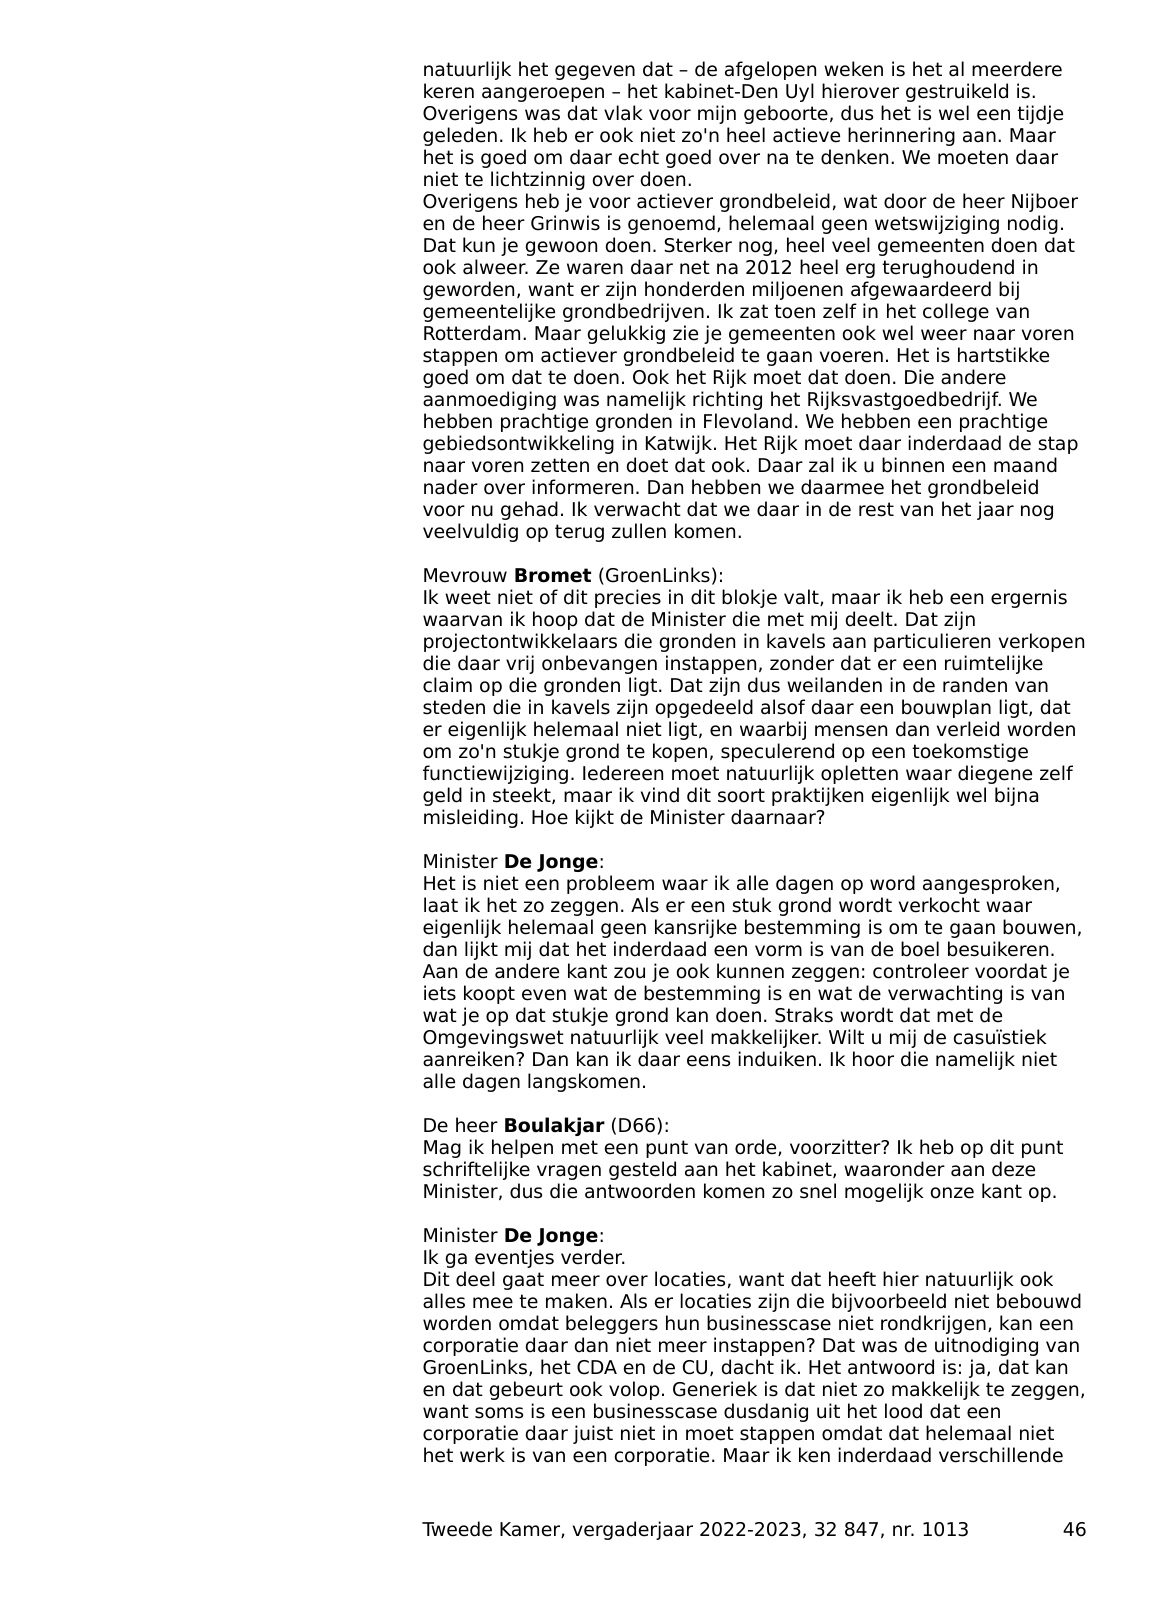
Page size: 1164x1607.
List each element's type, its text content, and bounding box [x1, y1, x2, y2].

text Dit deel gaat meer over locaties, want dat heeft hier natuurlijk ook alles mee te maken. Als er locaties zijn die bijvoorbeeld niet bebouwd worden omdat beleggers hun businesscase niet rondkrijgen, kan een corporatie daar dan niet meer instappen? Dat was de uitnodiging van GroenLinks, het CDA en de CU, dacht ik. Het antwoord is: ja, dat kan en dat gebeurt ook volop. Generiek is dat niet zo makkelijk te zeggen, want soms is een businesscase dusdanig uit het lood dat een corporatie daar juist niet in moet stappen omdat dat helemaal niet het werk is van een corporatie. Maar ik ken inderdaad verschillende [422, 1269, 1087, 1467]
text De heer Boulakjar (D66): [422, 1115, 1087, 1137]
text Ik weet niet of dit precies in dit blokje valt, maar ik heb een ergernis waarvan ik hoop dat de Minister die met mij deelt. Dat zijn projectontwikkelaars die gronden in kavels aan particulieren verkopen die daar vrij onbevangen instappen, zonder dat er een ruimtelijke claim op die gronden ligt. Dat zijn dus weilanden in de randen van steden die in kavels zijn opgedeeld alsof daar een bouwplan ligt, dat er eigenlijk helemaal niet ligt, en waarbij mensen dan verleid worden om zo'n stukje grond te kopen, speculerend op een toekomstige functiewijziging. Iedereen moet natuurlijk opletten waar diegene zelf geld in steekt, maar ik vind dit soort praktijken eigenlijk wel bijna misleiding. Hoe kijkt de Minister daarnaar? [422, 587, 1087, 828]
text Overigens heb je voor actiever grondbeleid, wat door de heer Nijboer en de heer Grinwis is genoemd, helemaal geen wetswijziging nodig. Dat kun je gewoon doen. Sterker nog, heel veel gemeenten doen dat ook alweer. Ze waren daar net na 2012 heel erg terughoudend in geworden, want er zijn honderden miljoenen afgewaardeerd bij gemeentelijke grondbedrijven. Ik zat toen zelf in het college van Rotterdam. Maar gelukkig zie je gemeenten ook wel weer naar voren stappen om actiever grondbeleid te gaan voeren. Het is hartstikke goed om dat te doen. Ook het Rijk moet dat doen. Die andere aanmoediging was namelijk richting het Rijksvastgoedbedrijf. We hebben prachtige gronden in Flevoland. We hebben een prachtige gebiedsontwikkeling in Katwijk. Het Rijk moet daar inderdaad de stap naar voren zetten en doet dat ook. Daar zal ik u binnen een maand nader over informeren. Dan hebben we daarmee het grondbeleid voor nu gehad. Ik verwacht dat we daar in de rest van het jaar nog veelvuldig op terug zullen komen. [422, 191, 1087, 543]
text Ik ga eventjes verder. [422, 1247, 1087, 1269]
text Mevrouw Bromet (GroenLinks): [422, 565, 1087, 587]
text Mag ik helpen met een punt van orde, voorzitter? Ik heb op dit punt schriftelijke vragen gesteld aan het kabinet, waaronder aan deze Minister, dus die antwoorden komen zo snel mogelijk onze kant op. [422, 1137, 1087, 1203]
text natuurlijk het gegeven dat – de afgelopen weken is het al meerdere keren aangeroepen – het kabinet-Den Uyl hierover gestruikeld is. Overigens was dat vlak voor mijn geboorte, dus het is wel een tijdje geleden. Ik heb er ook niet zo'n heel actieve herinnering aan. Maar het is goed om daar echt goed over na te denken. We moeten daar niet te lichtzinnig over doen. [422, 59, 1087, 191]
text Het is niet een probleem waar ik alle dagen op word aangesproken, laat ik het zo zeggen. Als er een stuk grond wordt verkocht waar eigenlijk helemaal geen kansrijke bestemming is om te gaan bouwen, dan lijkt mij dat het inderdaad een vorm is van de boel besuikeren. Aan de andere kant zou je ook kunnen zeggen: controleer voordat je iets koopt even wat de bestemming is en wat de verwachting is van wat je op dat stukje grond kan doen. Straks wordt dat met de Omgevingswet natuurlijk veel makkelijker. Wilt u mij de casuïstiek aanreiken? Dan kan ik daar eens induiken. Ik hoor die namelijk niet alle dagen langskomen. [422, 873, 1087, 1092]
text Minister De Jonge: [422, 1225, 1087, 1247]
text Minister De Jonge: [422, 851, 1087, 873]
